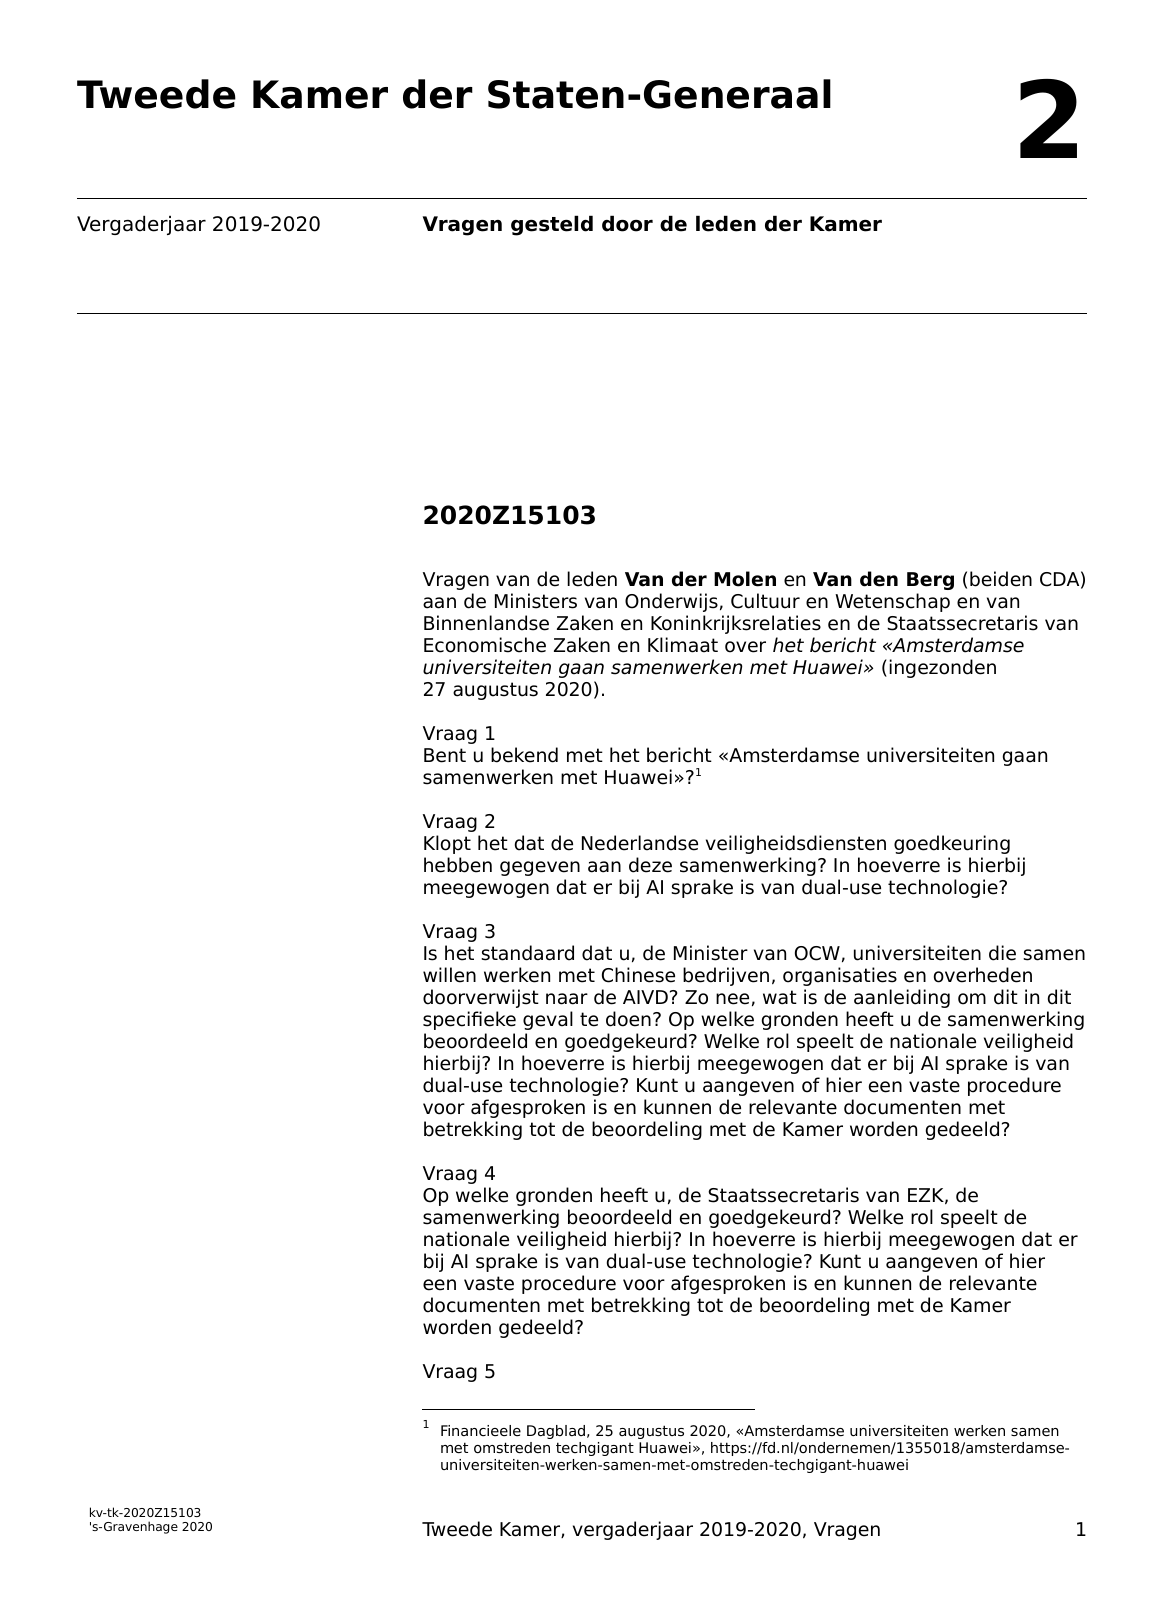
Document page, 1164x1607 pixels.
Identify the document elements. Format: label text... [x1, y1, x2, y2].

table_cell Vergaderjaar 2019-2020 [77, 199, 422, 313]
text 's-Gravenhage 2020 [88, 1520, 323, 1534]
text Vraag 3 [422, 921, 1087, 943]
text kv-tk-2020Z15103 [88, 1506, 323, 1520]
text Vraag 5 [422, 1361, 1087, 1383]
text Financieele Dagblad, 25 augustus 2020, «Amsterdamse universiteiten werken samen met omstreden techgigant Huawei», https://fd.nl/ondernemen/1355018/amsterdamse-universiteiten-werken-samen-met-omstreden-techgigant-huawei [422, 1418, 1087, 1474]
table_cell Vragen gesteld door de leden der Kamer [422, 199, 1087, 313]
text Klopt het dat de Nederlandse veiligheidsdiensten goedkeuring hebben gegeven aan deze samenwerking? In hoeverre is hierbij meegewogen dat er bij AI sprake is van dual-use technologie? [422, 833, 1087, 899]
text 2020Z15103 [422, 501, 1087, 531]
table_header 2 [886, 59, 1087, 198]
text Vraag 1 [422, 723, 1087, 745]
text Is het standaard dat u, de Minister van OCW, universiteiten die samen willen werken met Chinese bedrijven, organisaties en overheden doorverwijst naar de AIVD? Zo nee, wat is de aanleiding om dit in dit specifieke geval te doen? Op welke gronden heeft u de samenwerking beoordeeld en goedgekeurd? Welke rol speelt de nationale veiligheid hierbij? In hoeverre is hierbij meegewogen dat er bij AI sprake is van dual-use technologie? Kunt u aangeven of hier een vaste procedure voor afgesproken is en kunnen de relevante documenten met betrekking tot de beoordeling met de Kamer worden gedeeld? [422, 943, 1087, 1141]
table_header Tweede Kamer der Staten-Generaal [77, 59, 886, 198]
text Op welke gronden heeft u, de Staatssecretaris van EZK, de samenwerking beoordeeld en goedgekeurd? Welke rol speelt de nationale veiligheid hierbij? In hoeverre is hierbij meegewogen dat er bij AI sprake is van dual-use technologie? Kunt u aangeven of hier een vaste procedure voor afgesproken is en kunnen de relevante documenten met betrekking tot de beoordeling met de Kamer worden gedeeld? [422, 1185, 1087, 1339]
text Bent u bekend met het bericht «Amsterdamse universiteiten gaan samenwerken met Huawei»? [422, 745, 1087, 789]
text Vraag 4 [422, 1163, 1087, 1185]
text Vraag 2 [422, 811, 1087, 833]
text Vragen van de leden Van der Molen en Van den Berg (beiden CDA) aan de Ministers van Onderwijs, Cultuur en Wetenschap en van Binnenlandse Zaken en Koninkrijksrelaties en de Staatssecretaris van Economische Zaken en Klimaat over het bericht «Amsterdamse universiteiten gaan samenwerken met Huawei» (ingezonden 27 augustus 2020). [422, 569, 1087, 701]
